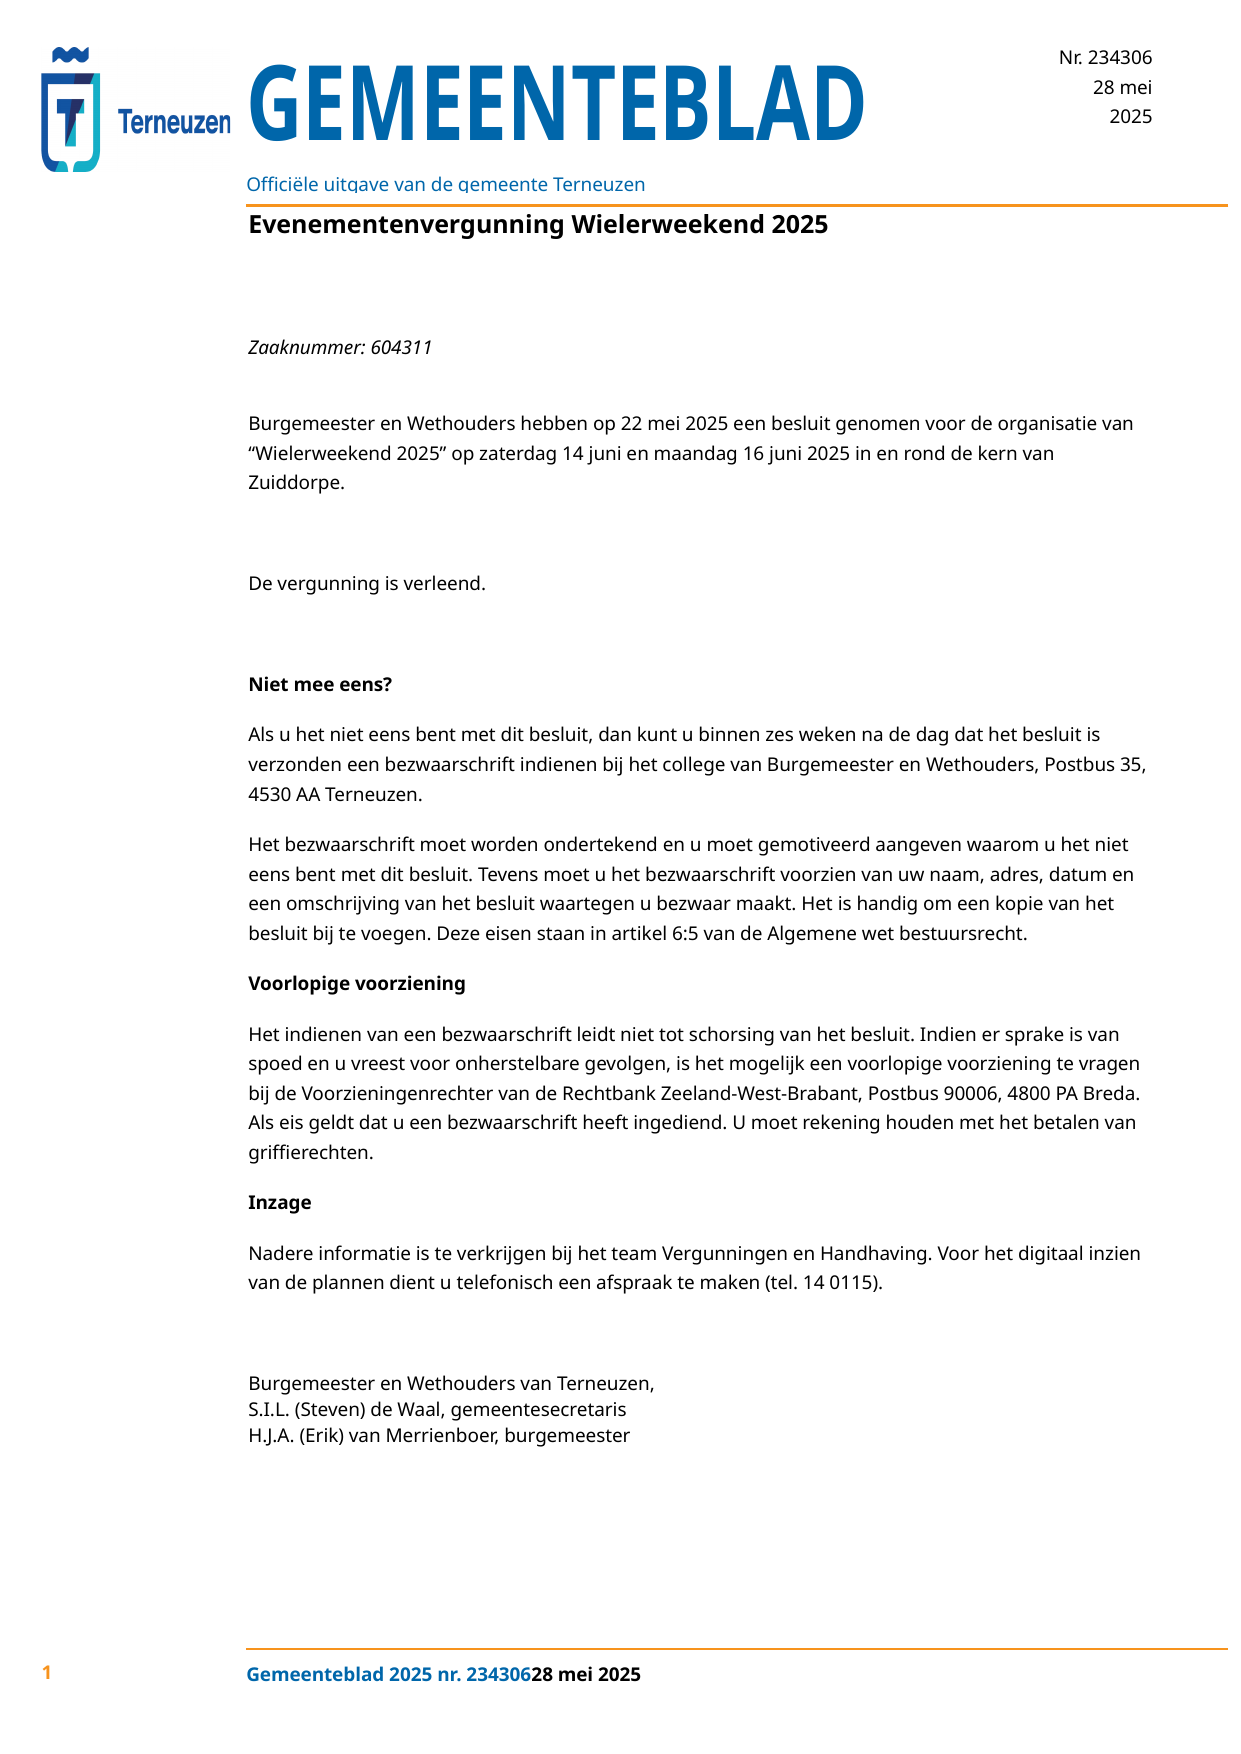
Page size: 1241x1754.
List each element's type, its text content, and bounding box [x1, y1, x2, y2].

text Zaaknummer: 604311 [248, 334, 1152, 360]
text Burgemeester en Wethouders hebben op 22 mei 2025 een besluit genomen voor de organisatie van “Wielerweekend 2025” op zaterdag 14 juni en maandag 16 juni 2025 in en rond de kern van Zuiddorpe. [248, 410, 1152, 495]
table_cell [248, 1448, 714, 1473]
text Voorlopige voorziening [248, 970, 1152, 996]
picture [41, 47, 231, 172]
text Niet mee eens? [248, 671, 1152, 697]
text Het indienen van een bezwaarschrift leidt niet tot schorsing van het besluit. Indien er sprake is van spoed en u vreest voor onherstelbare gevolgen, is het mogelijk een voorlopige voorziening te vragen bij de Voorzieningenrechter van de Rechtbank Zeeland-West-Brabant, Postbus 90006, 4800 PA Breda. Als eis geldt dat u een bezwaarschrift heeft ingediend. U moet rekening houden met het betalen van griffierechten. [248, 1021, 1152, 1165]
table_cell [714, 1396, 1152, 1422]
text Als u het niet eens bent met dit besluit, dan kunt u binnen zes weken na de dag dat het besluit is verzonden een bezwaarschrift indienen bij het college van Burgemeester en Wethouders, Postbus 35, 4530 AA Terneuzen. [248, 722, 1152, 807]
table_cell S.I.L. (Steven) de Waal, gemeentesecretaris [248, 1396, 714, 1422]
table_header Burgemeester en Wethouders van Terneuzen, [248, 1371, 1152, 1396]
text Inzage [248, 1189, 1152, 1215]
table_cell [714, 1448, 1152, 1473]
text Nadere informatie is te verkrijgen bij het team Vergunningen en Handhaving. Voor het digitaal inzien van de plannen dient u telefonisch een afspraak te maken (tel. 14 0115). [248, 1240, 1152, 1295]
text De vergunning is verleend. [248, 570, 1152, 596]
text Het bezwaarschrift moet worden ondertekend en u moet gemotiveerd aangeven waarom u het niet eens bent met dit besluit. Tevens moet u het bezwaarschrift voorzien van uw naam, adres, datum en een omschrijving van het besluit waartegen u bezwaar maakt. Het is handig om een kopie van het besluit bij te voegen. Deze eisen staan in artikel 6:5 van de Algemene wet bestuursrecht. [248, 831, 1152, 946]
table_cell H.J.A. (Erik) van Merrienboer, burgemeester [248, 1422, 1152, 1448]
text Evenementenvergunning Wielerweekend 2025 [248, 207, 1152, 241]
